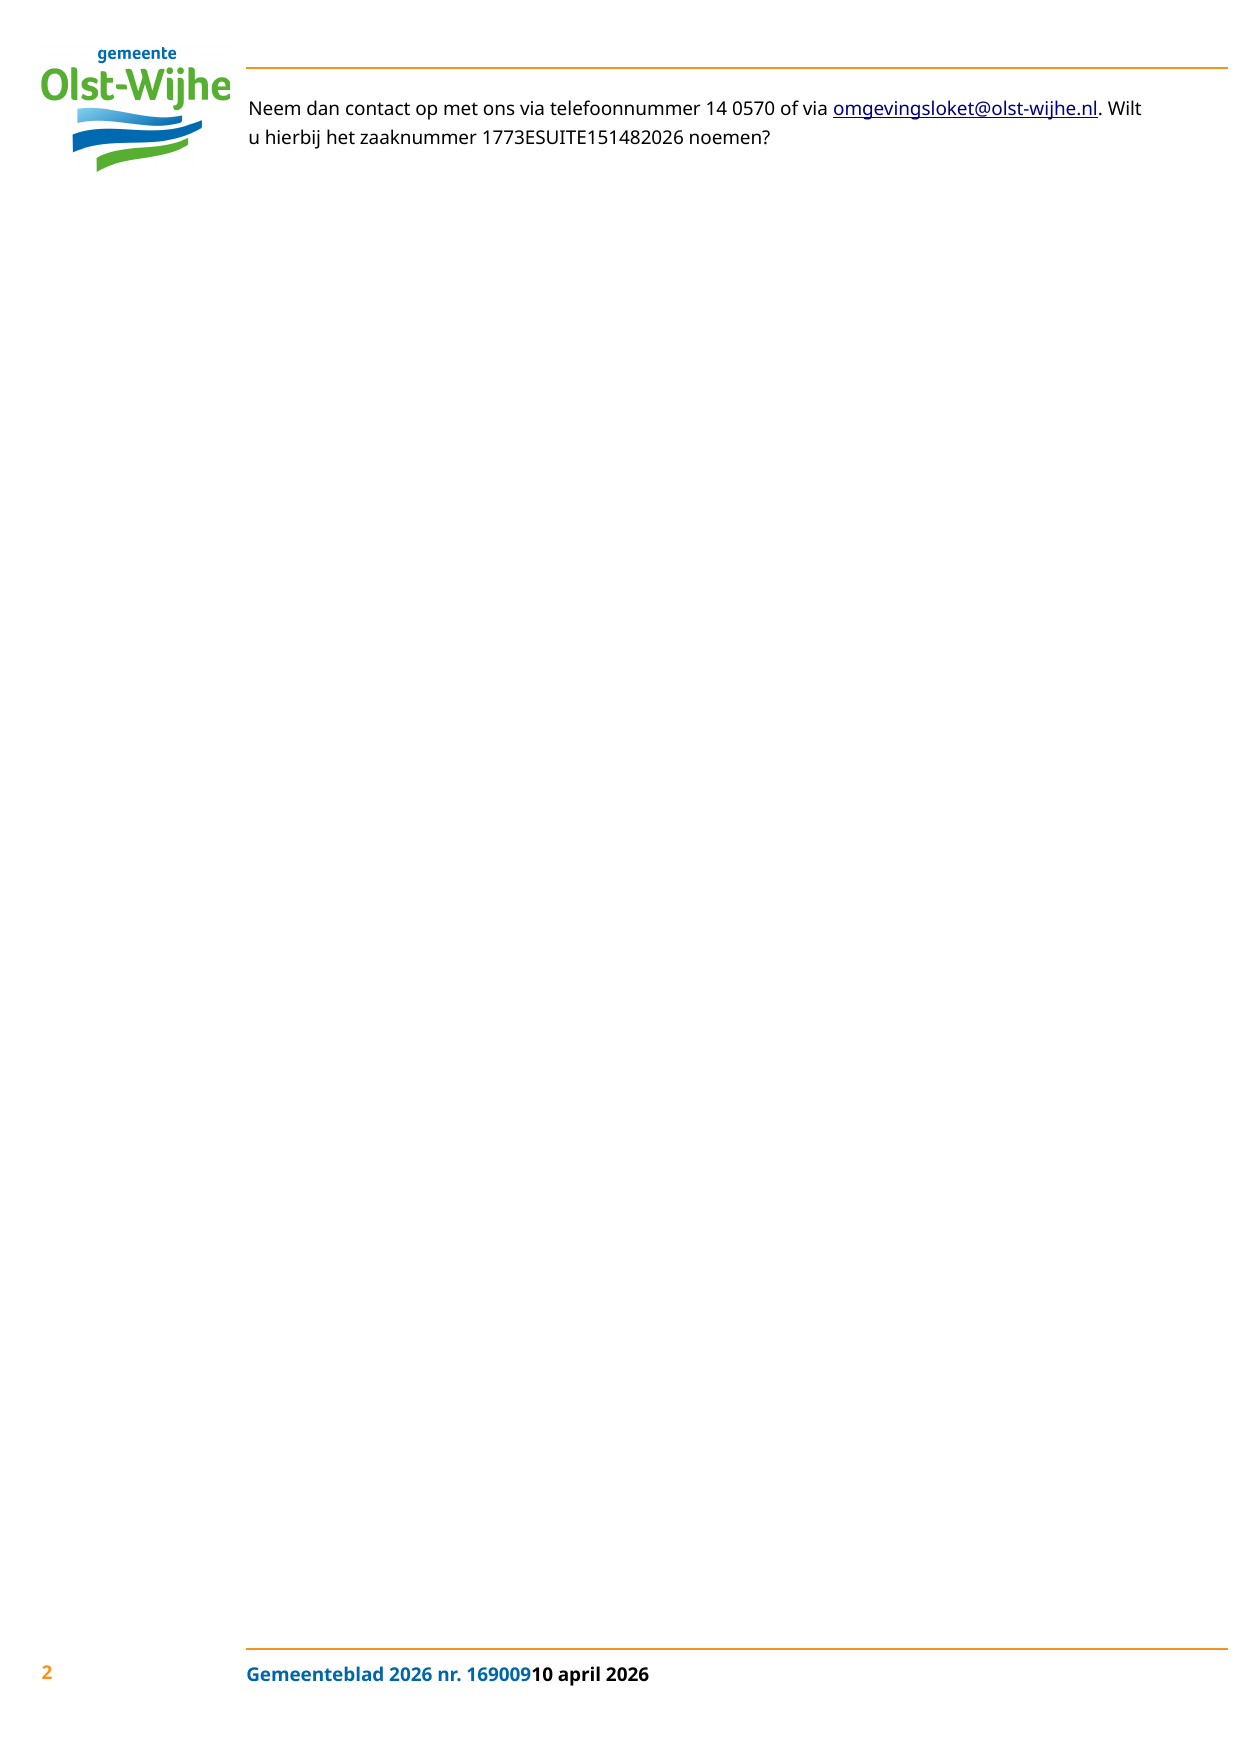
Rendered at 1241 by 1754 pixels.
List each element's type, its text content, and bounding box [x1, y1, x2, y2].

text Neem dan contact op met ons via telefoonnummer 14 0570 of via omgevingsloket@olst-wijhe.nl. Wilt u hierbij het zaaknummer 1773ESUITE151482026 noemen? [248, 95, 1152, 150]
picture [41, 47, 231, 172]
